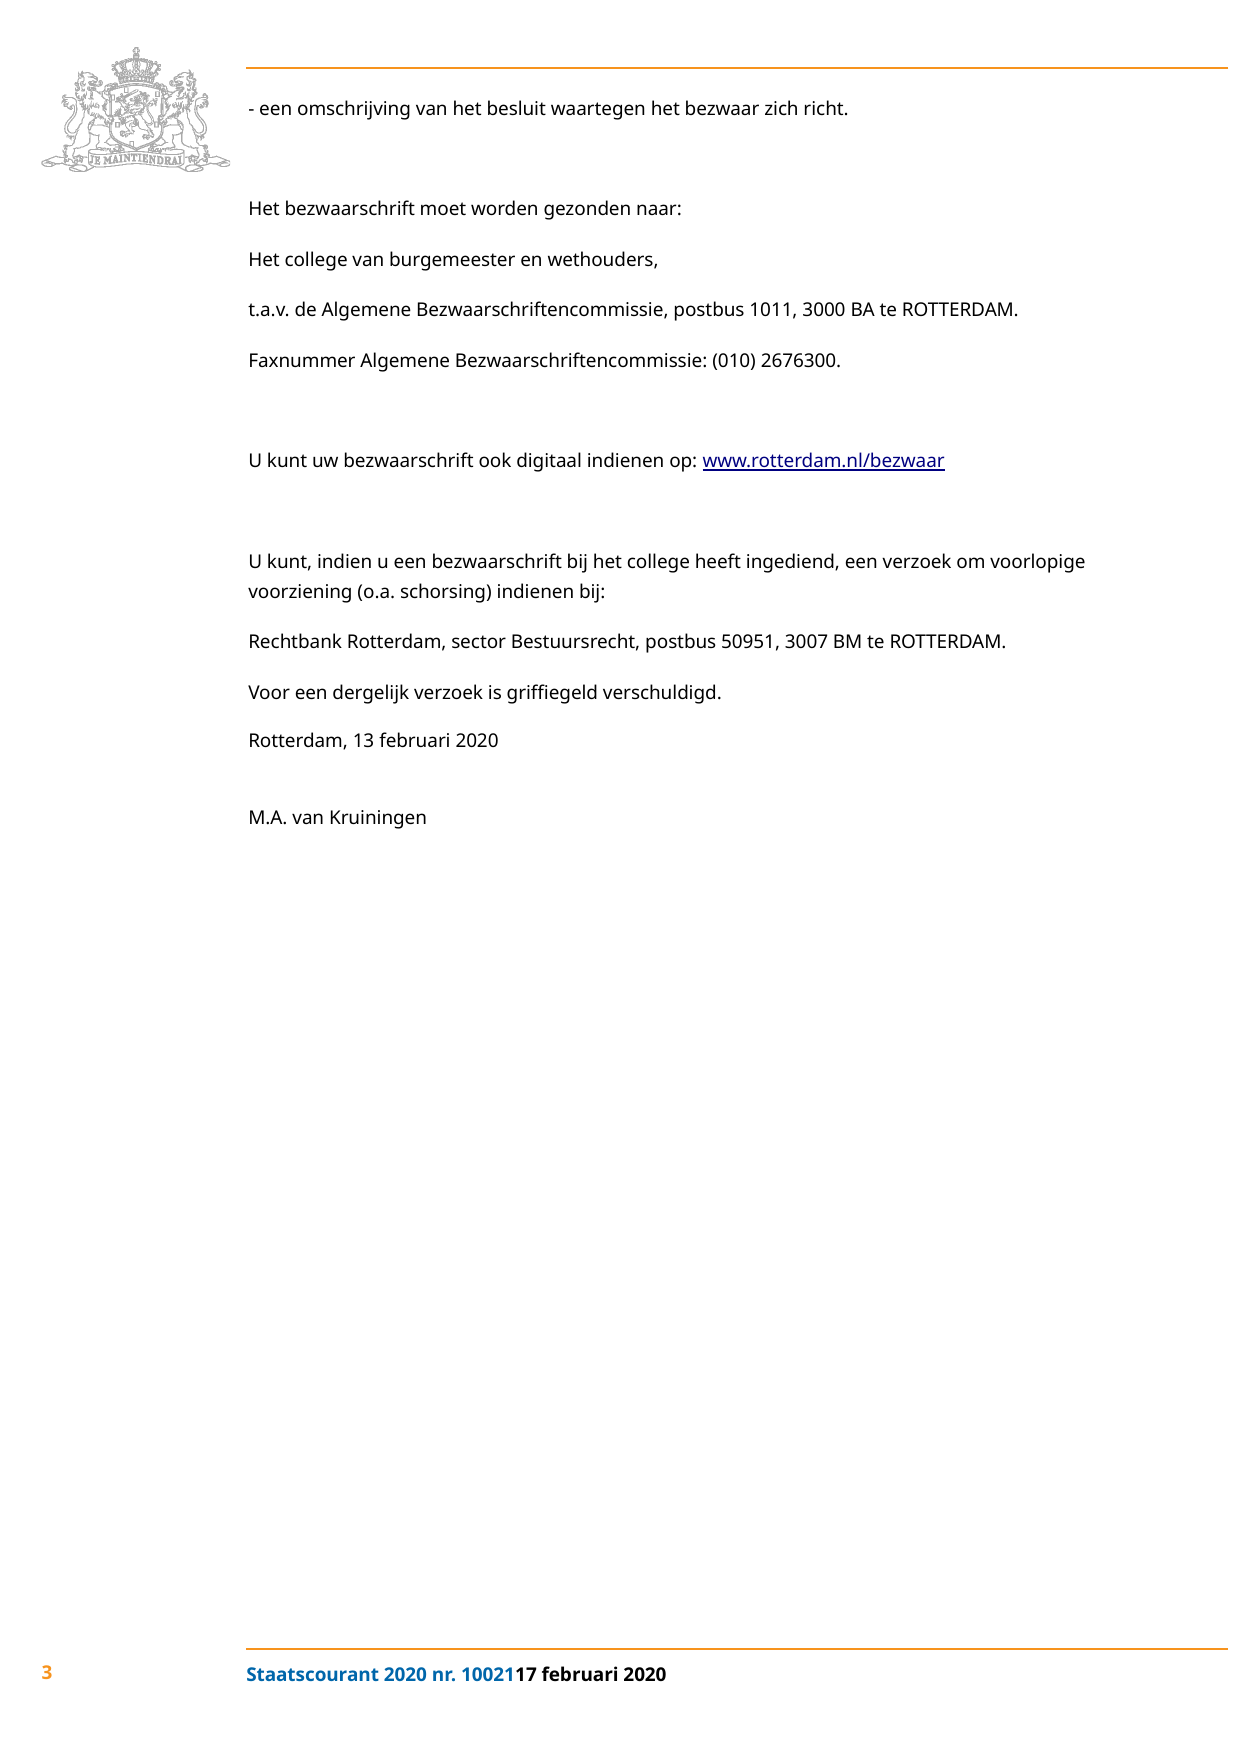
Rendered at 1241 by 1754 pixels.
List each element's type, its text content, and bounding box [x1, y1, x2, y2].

text U kunt, indien u een bezwaarschrift bij het college heeft ingediend, een verzoek om voorlopige voorziening (o.a. schorsing) indienen bij: [248, 548, 1152, 604]
text - een omschrijving van het besluit waartegen het bezwaar zich richt. [248, 95, 1152, 121]
text M.A. van Kruiningen [248, 804, 1152, 830]
text t.a.v. de Algemene Bezwaarschriftencommissie, postbus 1011, 3000 BA te ROTTERDAM. [248, 296, 1152, 322]
text Voor een dergelijk verzoek is griffiegeld verschuldigd. [248, 679, 1152, 705]
text Het bezwaarschrift moet worden gezonden naar: [248, 196, 1152, 221]
text Rotterdam, 13 februari 2020 [248, 727, 1152, 752]
text U kunt uw bezwaarschrift ook digitaal indienen op: www.rotterdam.nl/bezwaar [248, 448, 1152, 473]
picture [41, 47, 231, 172]
text Faxnummer Algemene Bezwaarschriftencommissie: (010) 2676300. [248, 347, 1152, 373]
text Rechtbank Rotterdam, sector Bestuursrecht, postbus 50951, 3007 BM te ROTTERDAM. [248, 628, 1152, 654]
text Het college van burgemeester en wethouders, [248, 246, 1152, 272]
